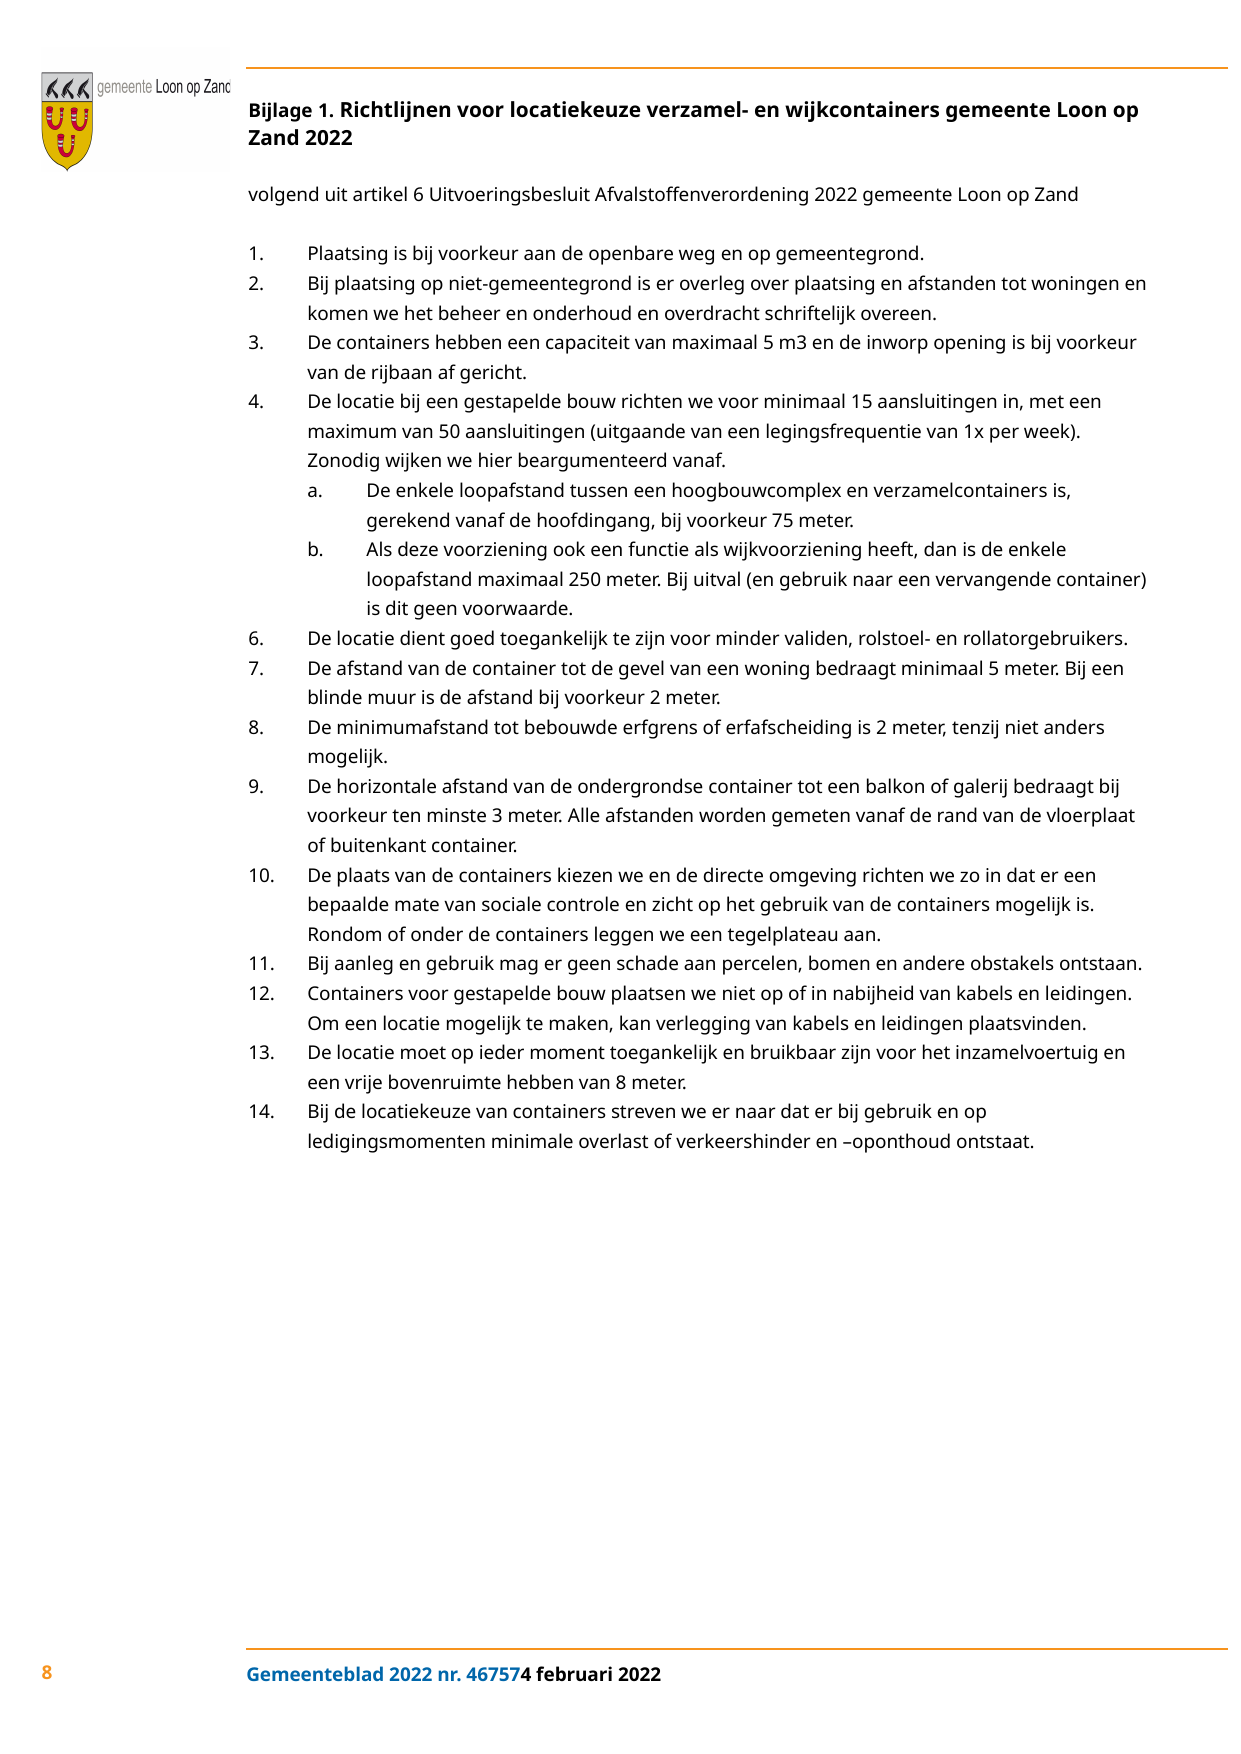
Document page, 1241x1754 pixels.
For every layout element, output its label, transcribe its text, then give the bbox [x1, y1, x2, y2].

list Bij plaatsing op niet-gemeentegrond is er overleg over plaatsing en afstanden tot woningen en komen we het beheer en onderhoud en overdracht schriftelijk overeen. [248, 270, 1152, 325]
list De locatie moet op ieder moment toegankelijk en bruikbaar zijn voor het inzamelvoertuig en een vrije bovenruimte hebben van 8 meter. [248, 1039, 1152, 1094]
list Plaatsing is bij voorkeur aan de openbare weg en op gemeentegrond. [248, 241, 1152, 266]
list De locatie bij een gestapelde bouw richten we voor minimaal 15 aansluitingen in, met een maximum van 50 aansluitingen (uitgaande van een legingsfrequentie van 1x per week). Zonodig wijken we hier beargumenteerd vanaf. [248, 388, 1152, 473]
list Bij de locatiekeuze van containers streven we er naar dat er bij gebruik en op ledigingsmomenten minimale overlast of verkeershinder en –oponthoud ontstaat. [248, 1098, 1152, 1154]
text volgend uit artikel 6 Uitvoeringsbesluit Afvalstoffenverordening 2022 gemeente Loon op Zand [248, 181, 1152, 207]
list De horizontale afstand van de ondergrondse container tot een balkon of galerij bedraagt bij voorkeur ten minste 3 meter. Alle afstanden worden gemeten vanaf de rand van de vloerplaat of buitenkant container. [248, 773, 1152, 858]
picture [41, 47, 231, 172]
text Bijlage 1. Richtlijnen voor locatiekeuze verzamel- en wijkcontainers gemeente Loon op Zand 2022 [248, 95, 1152, 152]
list Als deze voorziening ook een functie als wijkvoorziening heeft, dan is de enkele loopafstand maximaal 250 meter. Bij uitval (en gebruik naar een vervangende container) is dit geen voorwaarde. [307, 536, 1152, 621]
list De plaats van de containers kiezen we en de directe omgeving richten we zo in dat er een bepaalde mate van sociale controle en zicht op het gebruik van de containers mogelijk is. Rondom of onder de containers leggen we een tegelplateau aan. [248, 862, 1152, 947]
list De minimumafstand tot bebouwde erfgrens of erfafscheiding is 2 meter, tenzij niet anders mogelijk. [248, 714, 1152, 769]
list De afstand van de container tot de gevel van een woning bedraagt minimaal 5 meter. Bij een blinde muur is de afstand bij voorkeur 2 meter. [248, 655, 1152, 710]
list De containers hebben een capaciteit van maximaal 5 m3 en de inworp opening is bij voorkeur van de rijbaan af gericht. [248, 329, 1152, 384]
list Containers voor gestapelde bouw plaatsen we niet op of in nabijheid van kabels en leidingen. Om een locatie mogelijk te maken, kan verlegging van kabels en leidingen plaatsvinden. [248, 980, 1152, 1035]
list De locatie dient goed toegankelijk te zijn voor minder validen, rolstoel- en rollatorgebruikers. [248, 625, 1152, 651]
list Bij aanleg en gebruik mag er geen schade aan percelen, bomen en andere obstakels ontstaan. [248, 951, 1152, 976]
list De enkele loopafstand tussen een hoogbouwcomplex en verzamelcontainers is, gerekend vanaf de hoofdingang, bij voorkeur 75 meter. [307, 477, 1152, 532]
